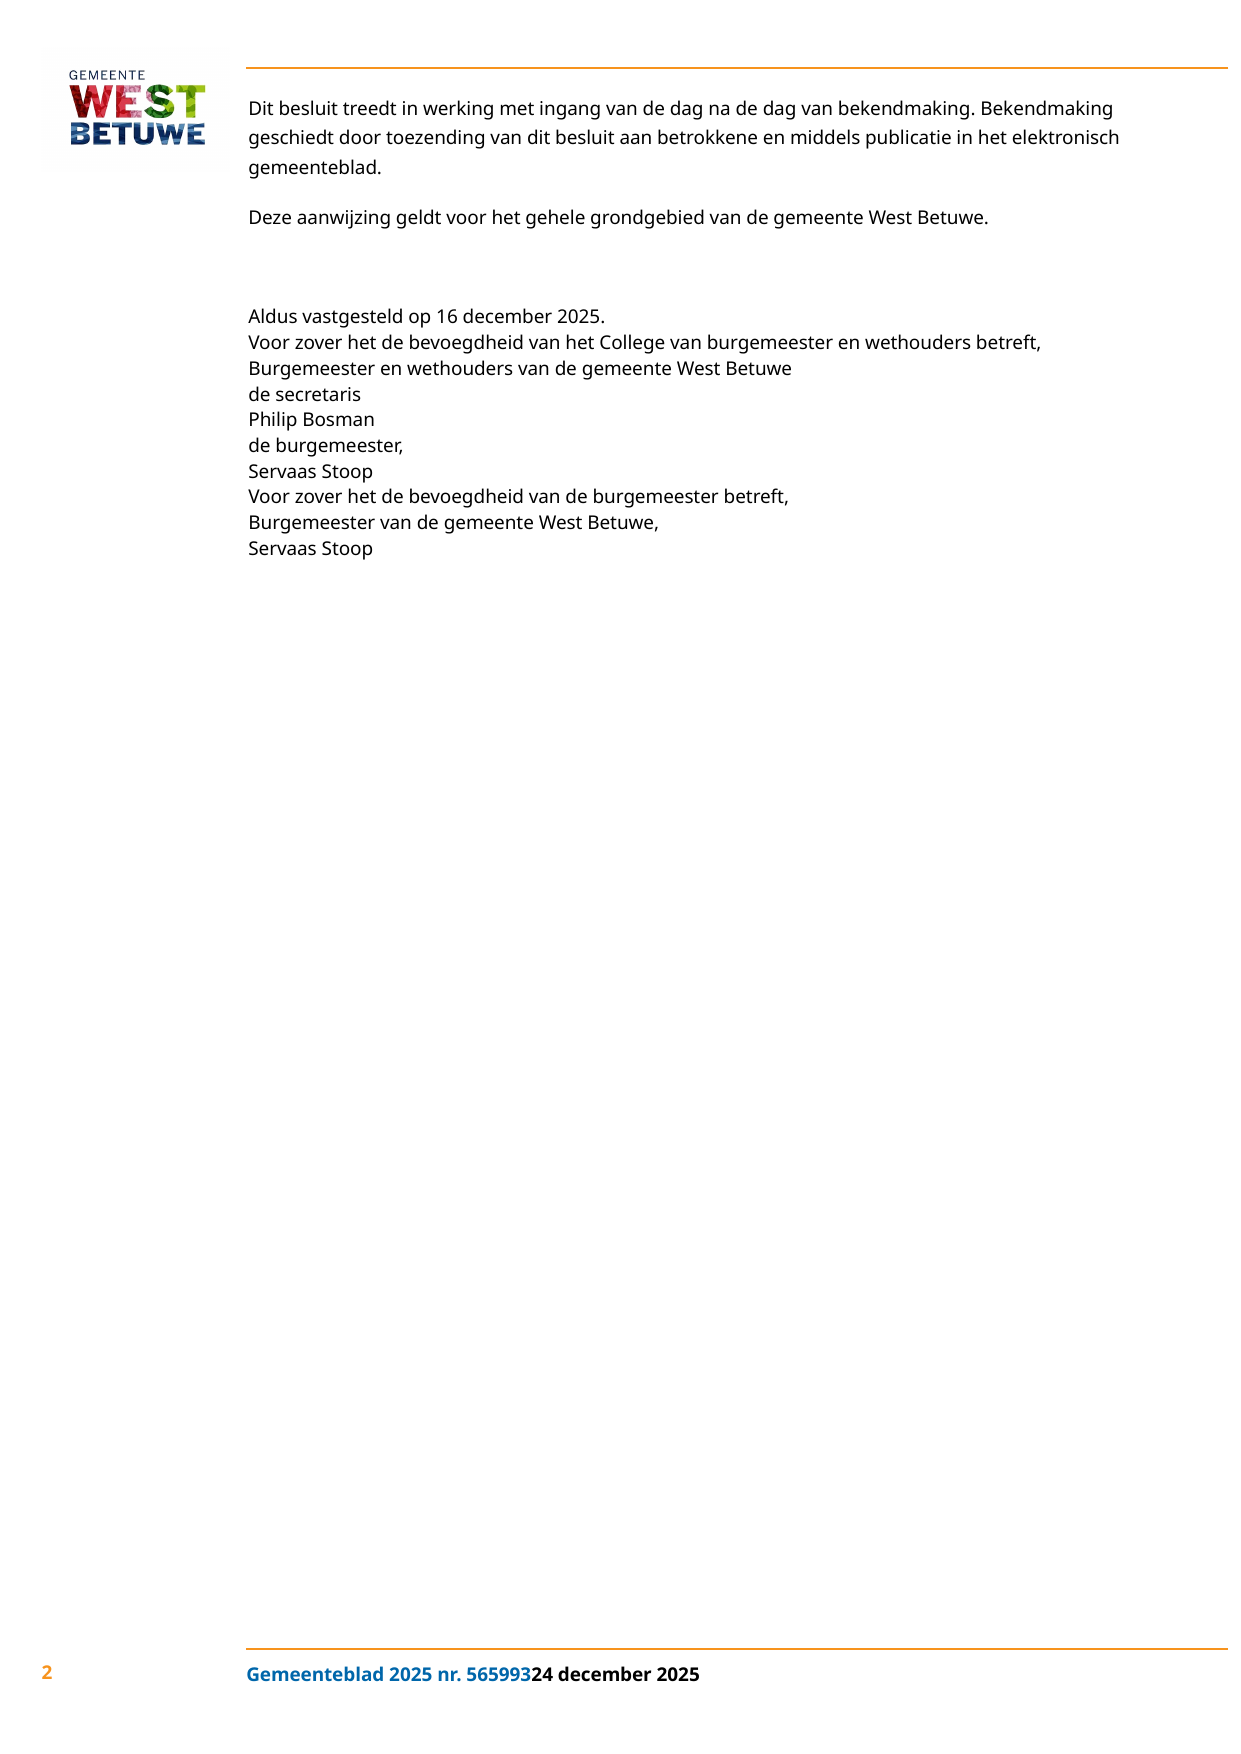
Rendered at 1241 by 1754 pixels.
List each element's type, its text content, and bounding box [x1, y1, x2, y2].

text Voor zover het de bevoegdheid van het College van burgemeester en wethouders betreft, [248, 329, 1152, 355]
text Servaas Stoop [248, 535, 1152, 561]
text Dit besluit treedt in werking met ingang van de dag na de dag van bekendmaking. Bekendmaking geschiedt door toezending van dit besluit aan betrokkene en middels publicatie in het elektronisch gemeenteblad. [248, 95, 1152, 180]
text de secretaris [248, 381, 1152, 407]
text de burgemeester, [248, 432, 1152, 458]
text Philip Bosman [248, 407, 1152, 432]
text Deze aanwijzing geldt voor het gehele grondgebied van de gemeente West Betuwe. [248, 204, 1152, 230]
text Burgemeester van de gemeente West Betuwe, [248, 509, 1152, 535]
text Servaas Stoop [248, 458, 1152, 484]
picture [41, 47, 231, 172]
text Voor zover het de bevoegdheid van de burgemeester betreft, [248, 484, 1152, 509]
text Aldus vastgesteld op 16 december 2025. [248, 304, 1152, 329]
text Burgemeester en wethouders van de gemeente West Betuwe [248, 355, 1152, 381]
